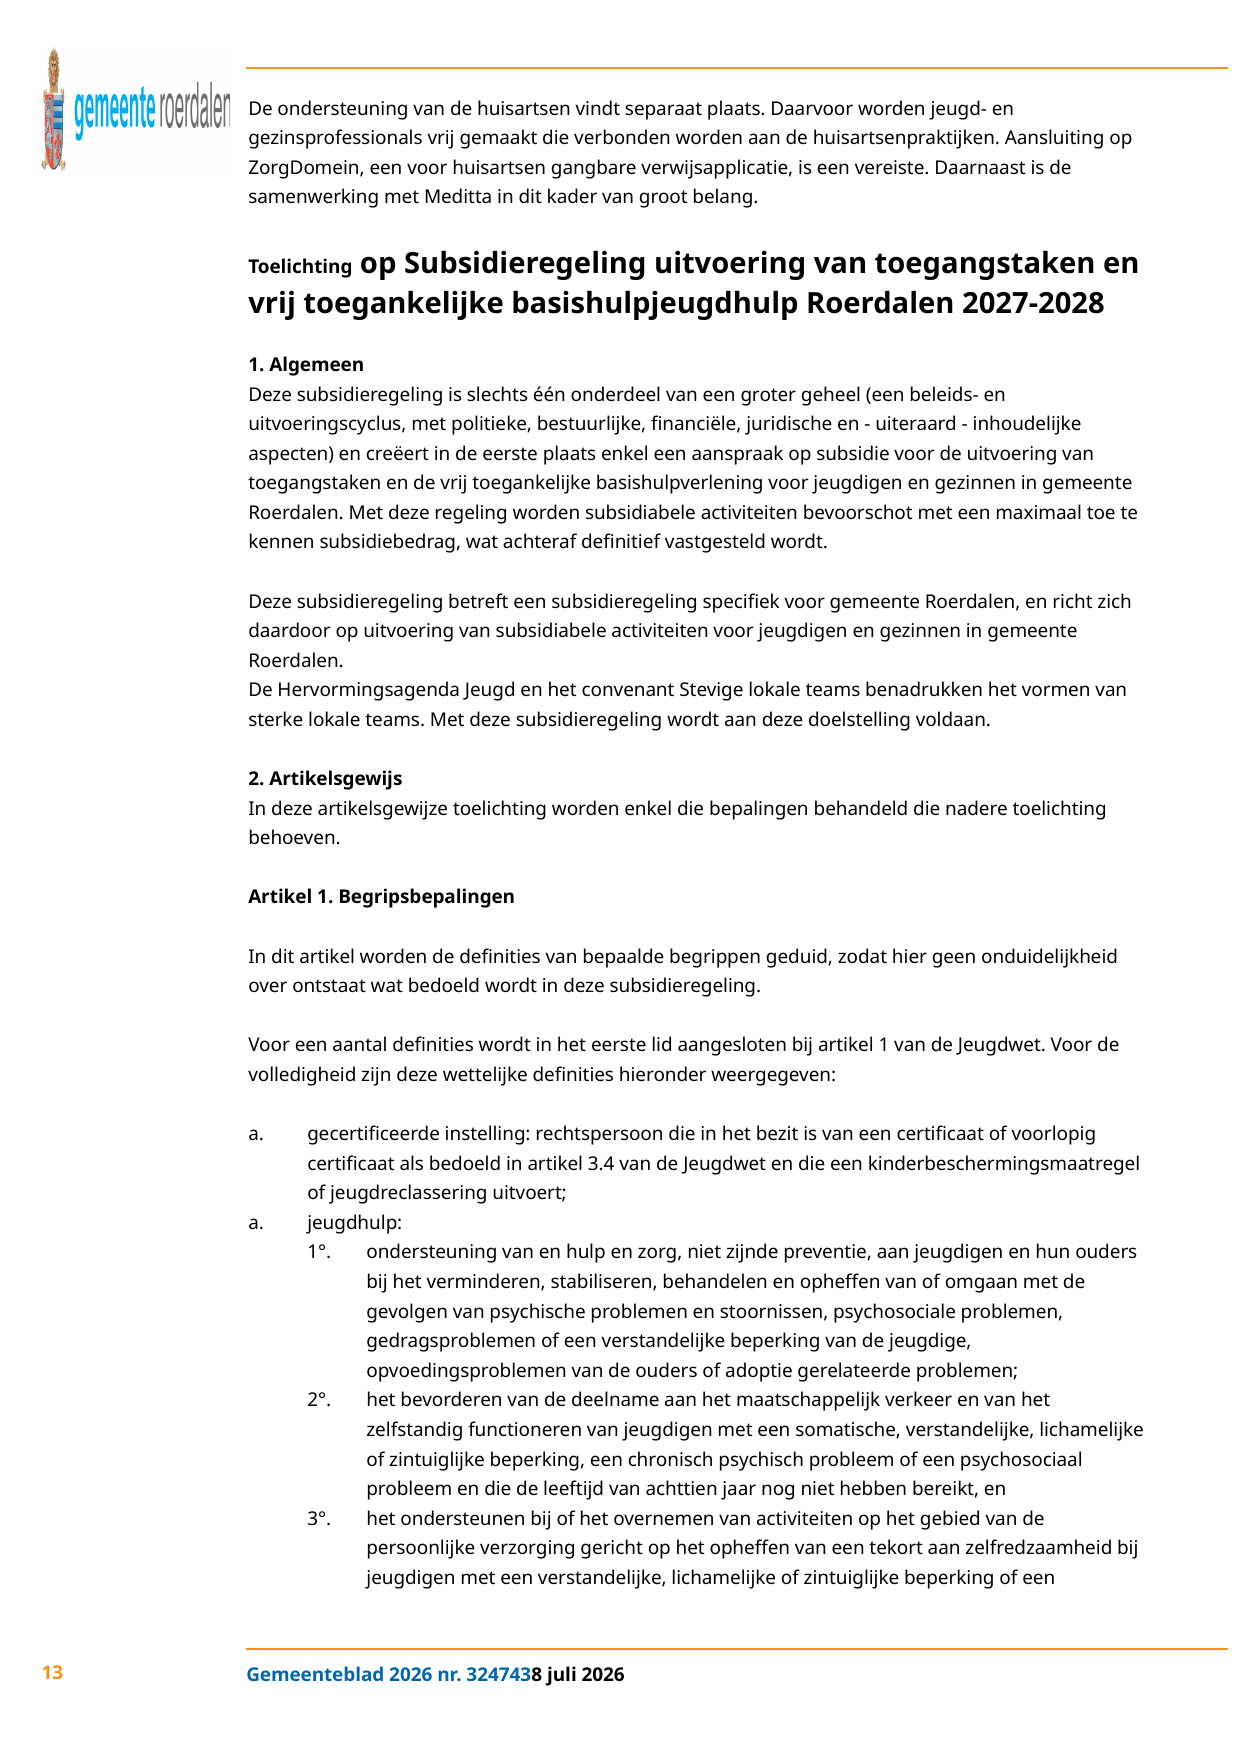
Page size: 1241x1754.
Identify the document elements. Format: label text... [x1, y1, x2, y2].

text Voor een aantal definities wordt in het eerste lid aangesloten bij artikel 1 van de Jeugdwet. Voor de volledigheid zijn deze wettelijke definities hieronder weergegeven: [248, 1032, 1152, 1087]
text Artikel 1. Begripsbepalingen [248, 884, 1152, 909]
text 2. Artikelsgewijs [248, 765, 1152, 791]
list ondersteuning van en hulp en zorg, niet zijnde preventie, aan jeugdigen en hun ouders bij het verminderen, stabiliseren, behandelen en opheffen van of omgaan met de gevolgen van psychische problemen en stoornissen, psychosociale problemen, gedragsproblemen of een verstandelijke beperking van de jeugdige, opvoedingsproblemen van de ouders of adoptie gerelateerde problemen; [307, 1239, 1152, 1383]
text De Hervormingsagenda Jeugd en het convenant Stevige lokale teams benadrukken het vormen van sterke lokale teams. Met deze subsidieregeling wordt aan deze doelstelling voldaan. [248, 677, 1152, 732]
text Deze subsidieregeling is slechts één onderdeel van een groter geheel (een beleids- en uitvoeringscyclus, met politieke, bestuurlijke, financiële, juridische en - uiteraard - inhoudelijke aspecten) en creëert in de eerste plaats enkel een aanspraak op subsidie voor de uitvoering van toegangstaken en de vrij toegankelijke basishulpverlening voor jeugdigen en gezinnen in gemeente Roerdalen. Met deze regeling worden subsidiabele activiteiten bevoorschot met een maximaal toe te kennen subsidiebedrag, wat achteraf definitief vastgesteld wordt. [248, 381, 1152, 554]
list het ondersteunen bij of het overnemen van activiteiten op het gebied van de persoonlijke verzorging gericht op het opheffen van een tekort aan zelfredzaamheid bij jeugdigen met een verstandelijke, lichamelijke of zintuiglijke beperking of een [307, 1505, 1152, 1590]
text 1. Algemeen [248, 351, 1152, 377]
list gecertificeerde instelling: rechtspersoon die in het bezit is van een certificaat of voorlopig certificaat als bedoeld in artikel 3.4 van de Jeugdwet en die een kinderbeschermingsmaatregel of jeugdreclassering uitvoert; [248, 1120, 1152, 1205]
list jeugdhulp: [248, 1209, 1152, 1235]
text Toelichting op Subsidieregeling uitvoering van toegangstaken en vrij toegankelijke basishulpjeugdhulp Roerdalen 2027-2028 [248, 243, 1152, 322]
text Deze subsidieregeling betreft een subsidieregeling specifiek voor gemeente Roerdalen, en richt zich daardoor op uitvoering van subsidiabele activiteiten voor jeugdigen en gezinnen in gemeente Roerdalen. [248, 588, 1152, 673]
list het bevorderen van de deelname aan het maatschappelijk verkeer en van het zelfstandig functioneren van jeugdigen met een somatische, verstandelijke, lichamelijke of zintuiglijke beperking, een chronisch psychisch probleem of een psychosociaal probleem en die de leeftijd van achttien jaar nog niet hebben bereikt, en [307, 1387, 1152, 1501]
text In dit artikel worden de definities van bepaalde begrippen geduid, zodat hier geen onduidelijkheid over ontstaat wat bedoeld wordt in deze subsidieregeling. [248, 943, 1152, 998]
picture [41, 47, 231, 172]
text In deze artikelsgewijze toelichting worden enkel die bepalingen behandeld die nadere toelichting behoeven. [248, 795, 1152, 850]
text De ondersteuning van de huisartsen vindt separaat plaats. Daarvoor worden jeugd- en gezinsprofessionals vrij gemaakt die verbonden worden aan de huisartsenpraktijken. Aansluiting op ZorgDomein, een voor huisartsen gangbare verwijsapplicatie, is een vereiste. Daarnaast is de samenwerking met Meditta in dit kader van groot belang. [248, 95, 1152, 209]
